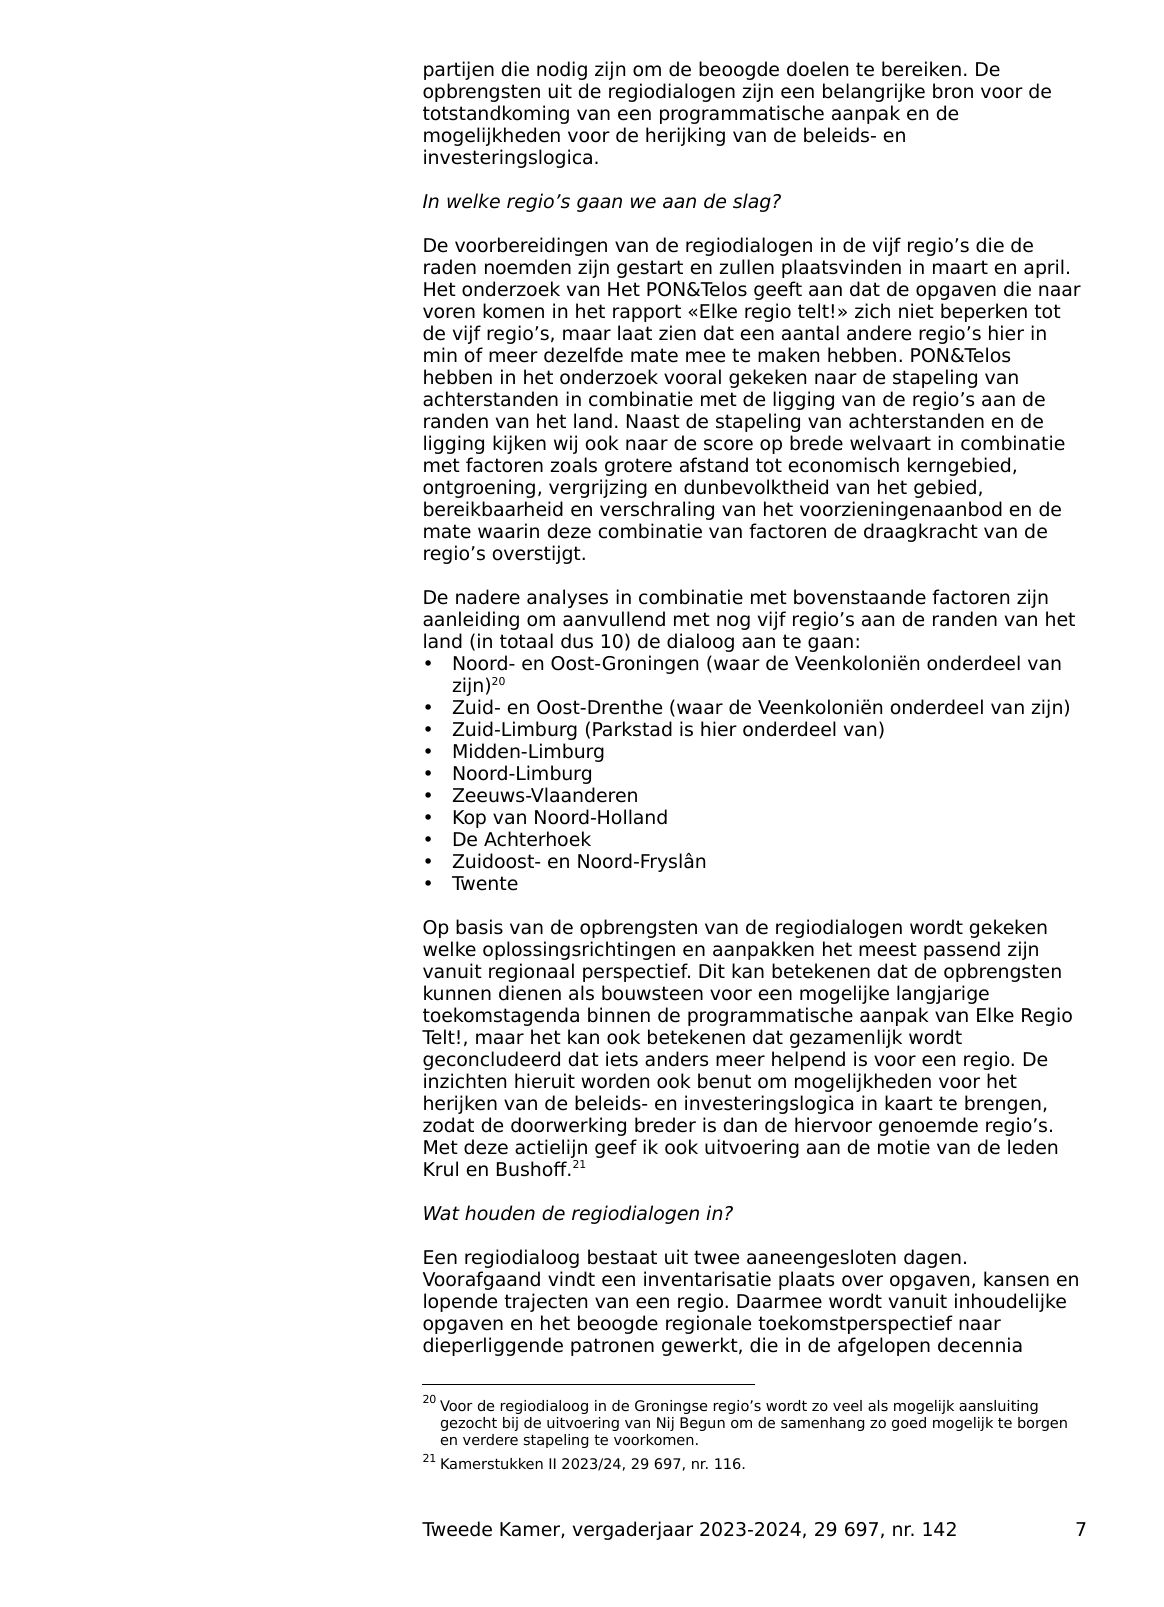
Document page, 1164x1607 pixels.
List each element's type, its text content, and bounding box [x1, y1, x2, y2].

text • Kop van Noord-Holland [422, 807, 1087, 829]
text • Zuidoost- en Noord-Fryslân [422, 851, 1087, 873]
text partijen die nodig zijn om de beoogde doelen te bereiken. De opbrengsten uit de regiodialogen zijn een belangrijke bron voor de totstandkoming van een programmatische aanpak en de mogelijkheden voor de herijking van de beleids- en investeringslogica. [422, 59, 1087, 169]
text • Noord-Limburg [422, 763, 1087, 785]
text • Midden-Limburg [422, 741, 1087, 763]
text • Zeeuws-Vlaanderen [422, 785, 1087, 807]
text • De Achterhoek [422, 829, 1087, 851]
text • Zuid- en Oost-Drenthe (waar de Veenkoloniën onderdeel van zijn) [422, 697, 1087, 719]
subtitle Wat houden de regiodialogen in? [422, 1203, 1087, 1225]
text • Twente [422, 873, 1087, 895]
text • Zuid-Limburg (Parkstad is hier onderdeel van) [422, 719, 1087, 741]
text Kamerstukken II 2023/24, 29 697, nr. 116. [422, 1452, 1087, 1474]
text Voor de regiodialoog in de Groningse regio’s wordt zo veel als mogelijk aansluiting gezocht bij de uitvoering van Nij Begun om de samenhang zo goed mogelijk te borgen en verdere stapeling te voorkomen. [422, 1393, 1087, 1449]
text Op basis van de opbrengsten van de regiodialogen wordt gekeken welke oplossingsrichtingen en aanpakken het meest passend zijn vanuit regionaal perspectief. Dit kan betekenen dat de opbrengsten kunnen dienen als bouwsteen voor een mogelijke langjarige toekomstagenda binnen de programmatische aanpak van Elke Regio Telt!, maar het kan ook betekenen dat gezamenlijk wordt geconcludeerd dat iets anders meer helpend is voor een regio. De inzichten hieruit worden ook benut om mogelijkheden voor het herijken van de beleids- en investeringslogica in kaart te brengen, zodat de doorwerking breder is dan de hiervoor genoemde regio’s. Met deze actielijn geef ik ook uitvoering aan de motie van de leden Krul en Bushoff. [422, 917, 1087, 1181]
text Een regiodialoog bestaat uit twee aaneengesloten dagen. Voorafgaand vindt een inventarisatie plaats over opgaven, kansen en lopende trajecten van een regio. Daarmee wordt vanuit inhoudelijke opgaven en het beoogde regionale toekomstperspectief naar dieperliggende patronen gewerkt, die in de afgelopen decennia [422, 1247, 1087, 1357]
text • Noord- en Oost-Groningen (waar de Veenkoloniën onderdeel van zijn) [422, 653, 1087, 697]
text De nadere analyses in combinatie met bovenstaande factoren zijn aanleiding om aanvullend met nog vijf regio’s aan de randen van het land (in totaal dus 10) de dialoog aan te gaan: [422, 587, 1087, 653]
text De voorbereidingen van de regiodialogen in de vijf regio’s die de raden noemden zijn gestart en zullen plaatsvinden in maart en april. Het onderzoek van Het PON&Telos geeft aan dat de opgaven die naar voren komen in het rapport «Elke regio telt!» zich niet beperken tot de vijf regio’s, maar laat zien dat een aantal andere regio’s hier in min of meer dezelfde mate mee te maken hebben. PON&Telos hebben in het onderzoek vooral gekeken naar de stapeling van achterstanden in combinatie met de ligging van de regio’s aan de randen van het land. Naast de stapeling van achterstanden en de ligging kijken wij ook naar de score op brede welvaart in combinatie met factoren zoals grotere afstand tot economisch kerngebied, ontgroening, vergrijzing en dunbevolktheid van het gebied, bereikbaarheid en verschraling van het voorzieningenaanbod en de mate waarin deze combinatie van factoren de draagkracht van de regio’s overstijgt. [422, 235, 1087, 565]
subtitle In welke regio’s gaan we aan de slag? [422, 191, 1087, 213]
